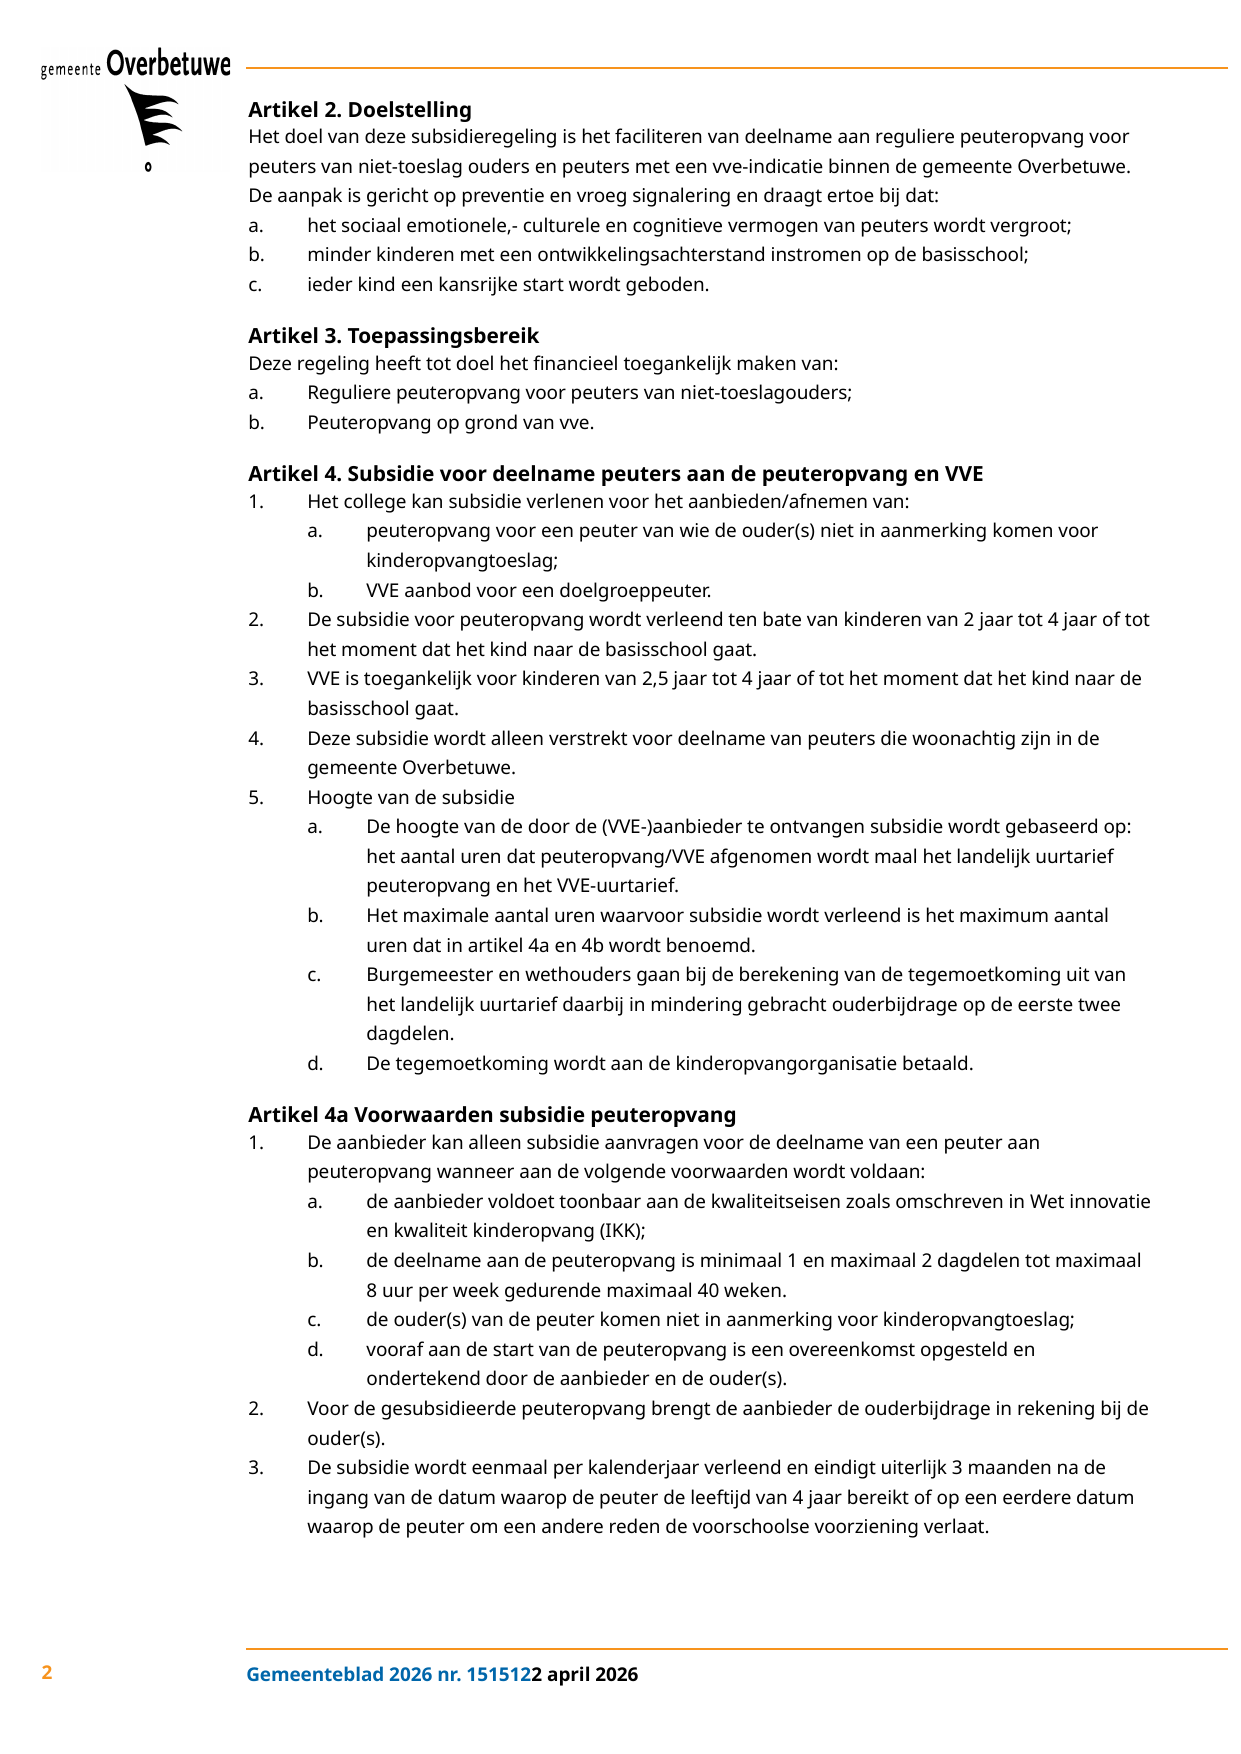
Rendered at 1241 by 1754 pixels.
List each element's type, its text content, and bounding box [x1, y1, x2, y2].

list VVE aanbod voor een doelgroeppeuter. [307, 577, 1152, 602]
list Het college kan subsidie verlenen voor het aanbieden/afnemen van: [248, 488, 1152, 514]
text Het doel van deze subsidieregeling is het faciliteren van deelname aan reguliere peuteropvang voor peuters van niet-toeslag ouders en peuters met een vve-indicatie binnen de gemeente Overbetuwe. De aanpak is gericht op preventie en vroeg signalering en draagt ertoe bij dat: [248, 123, 1152, 208]
text Artikel 4a Voorwaarden subsidie peuteropvang [248, 1101, 1152, 1129]
list de aanbieder voldoet toonbaar aan de kwaliteitseisen zoals omschreven in Wet innovatie en kwaliteit kinderopvang (IKK); [307, 1188, 1152, 1243]
list Hoogte van de subsidie [248, 784, 1152, 809]
list De subsidie voor peuteropvang wordt verleend ten bate van kinderen van 2 jaar tot 4 jaar of tot het moment dat het kind naar de basisschool gaat. [248, 606, 1152, 662]
list VVE is toegankelijk voor kinderen van 2,5 jaar tot 4 jaar of tot het moment dat het kind naar de basisschool gaat. [248, 666, 1152, 721]
text Artikel 3. Toepassingsbereik [248, 322, 1152, 350]
list de ouder(s) van de peuter komen niet in aanmerking voor kinderopvangtoeslag; [307, 1306, 1152, 1332]
list Het maximale aantal uren waarvoor subsidie wordt verleend is het maximum aantal uren dat in artikel 4a en 4b wordt benoemd. [307, 902, 1152, 957]
list De hoogte van de door de (VVE-)aanbieder te ontvangen subsidie wordt gebaseerd op: het aantal uren dat peuteropvang/VVE afgenomen wordt maal het landelijk uurtarief peuteropvang en het VVE-uurtarief. [307, 813, 1152, 898]
list ieder kind een kansrijke start wordt geboden. [248, 271, 1152, 297]
text Deze regeling heeft tot doel het financieel toegankelijk maken van: [248, 350, 1152, 376]
picture [41, 47, 231, 172]
list De aanbieder kan alleen subsidie aanvragen voor de deelname van een peuter aan peuteropvang wanneer aan de volgende voorwaarden wordt voldaan: [248, 1129, 1152, 1184]
list Burgemeester en wethouders gaan bij de berekening van de tegemoetkoming uit van het landelijk uurtarief daarbij in mindering gebracht ouderbijdrage op de eerste twee dagdelen. [307, 961, 1152, 1046]
list De subsidie wordt eenmaal per kalenderjaar verleend en eindigt uiterlijk 3 maanden na de ingang van de datum waarop de peuter de leeftijd van 4 jaar bereikt of op een eerdere datum waarop de peuter om een andere reden de voorschoolse voorziening verlaat. [248, 1454, 1152, 1539]
text Artikel 2. Doelstelling [248, 95, 1152, 123]
list de deelname aan de peuteropvang is minimaal 1 en maximaal 2 dagdelen tot maximaal 8 uur per week gedurende maximaal 40 weken. [307, 1247, 1152, 1303]
list minder kinderen met een ontwikkelingsachterstand instromen op de basisschool; [248, 242, 1152, 267]
list Peuteropvang op grond van vve. [248, 409, 1152, 435]
text Artikel 4. Subsidie voor deelname peuters aan de peuteropvang en VVE [248, 459, 1152, 488]
list het sociaal emotionele,- culturele en cognitieve vermogen van peuters wordt vergroot; [248, 212, 1152, 238]
list De tegemoetkoming wordt aan de kinderopvangorganisatie betaald. [307, 1050, 1152, 1076]
list Deze subsidie wordt alleen verstrekt voor deelname van peuters die woonachtig zijn in de gemeente Overbetuwe. [248, 725, 1152, 780]
list vooraf aan de start van de peuteropvang is een overeenkomst opgesteld en ondertekend door de aanbieder en de ouder(s). [307, 1336, 1152, 1391]
list Voor de gesubsidieerde peuteropvang brengt de aanbieder de ouderbijdrage in rekening bij de ouder(s). [248, 1395, 1152, 1451]
list peuteropvang voor een peuter van wie de ouder(s) niet in aanmerking komen voor kinderopvangtoeslag; [307, 518, 1152, 573]
list Reguliere peuteropvang voor peuters van niet-toeslagouders; [248, 379, 1152, 405]
